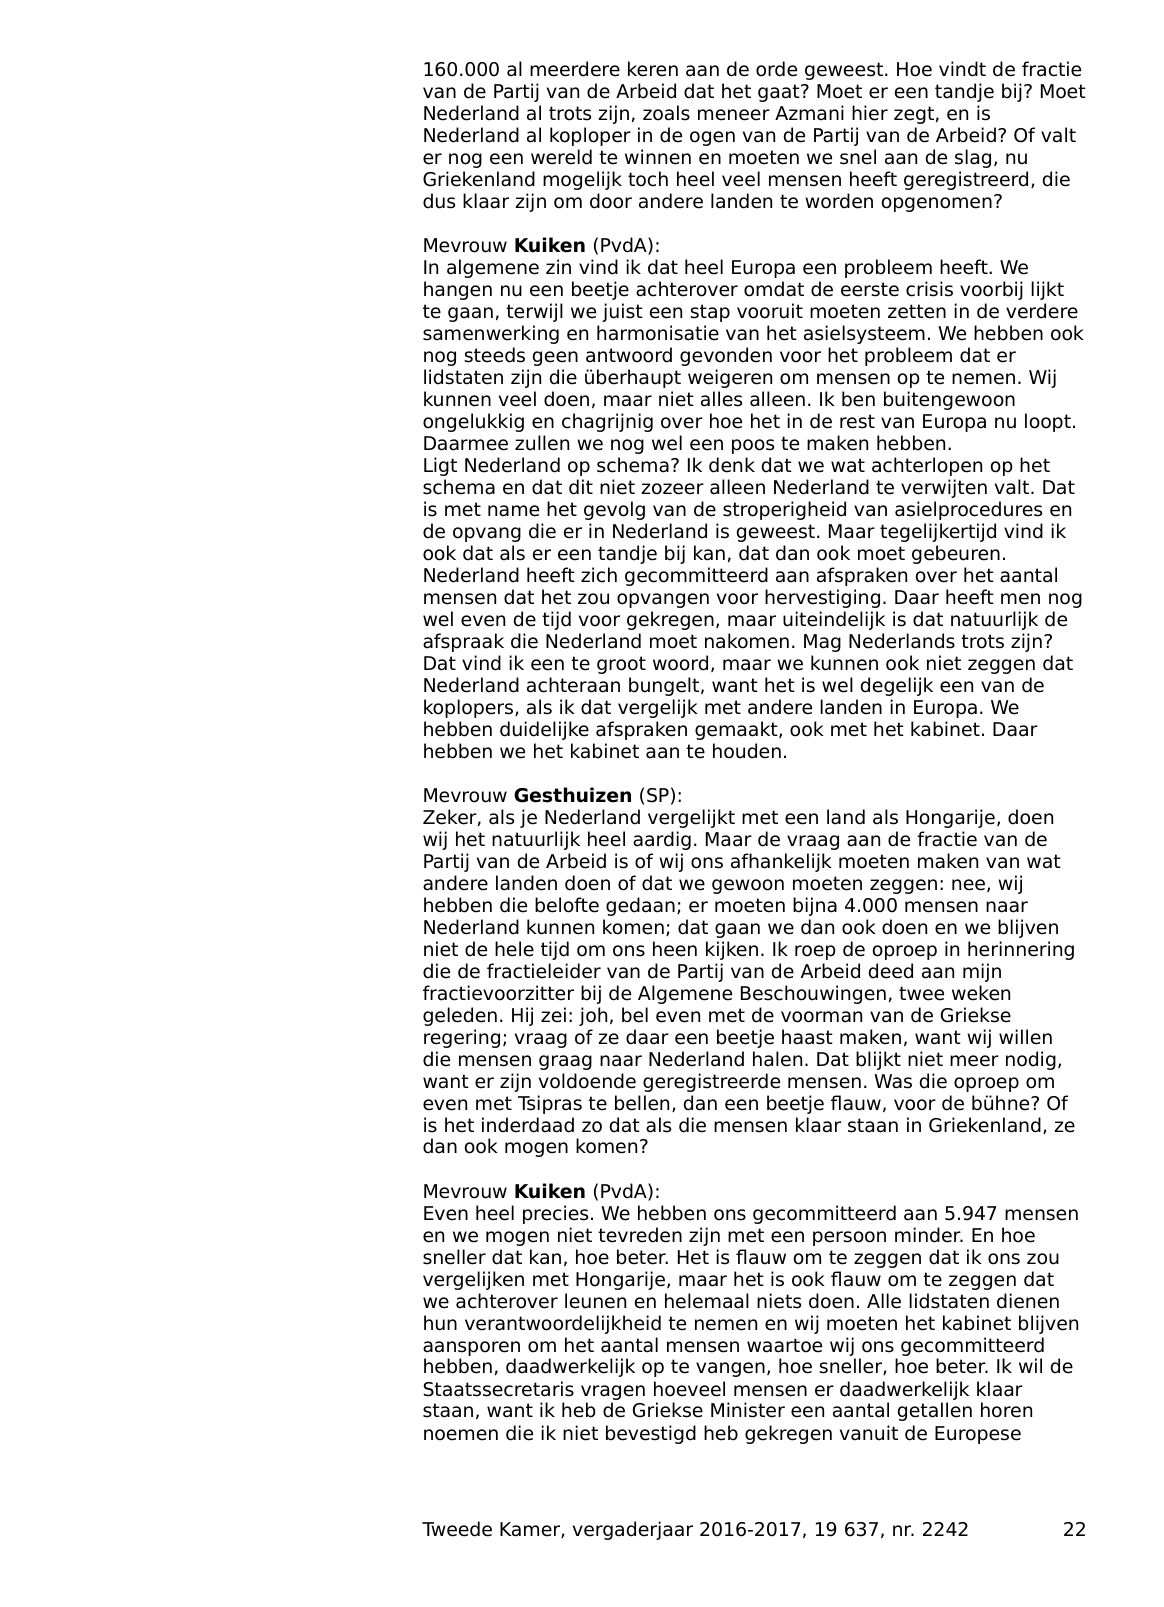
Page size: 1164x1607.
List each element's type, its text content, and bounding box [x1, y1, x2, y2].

text 160.000 al meerdere keren aan de orde geweest. Hoe vindt de fractie van de Partij van de Arbeid dat het gaat? Moet er een tandje bij? Moet Nederland al trots zijn, zoals meneer Azmani hier zegt, en is Nederland al koploper in de ogen van de Partij van de Arbeid? Of valt er nog een wereld te winnen en moeten we snel aan de slag, nu Griekenland mogelijk toch heel veel mensen heeft geregistreerd, die dus klaar zijn om door andere landen te worden opgenomen? [422, 59, 1087, 213]
text Zeker, als je Nederland vergelijkt met een land als Hongarije, doen wij het natuurlijk heel aardig. Maar de vraag aan de fractie van de Partij van de Arbeid is of wij ons afhankelijk moeten maken van wat andere landen doen of dat we gewoon moeten zeggen: nee, wij hebben die belofte gedaan; er moeten bijna 4.000 mensen naar Nederland kunnen komen; dat gaan we dan ook doen en we blijven niet de hele tijd om ons heen kijken. Ik roep de oproep in herinnering die de fractieleider van de Partij van de Arbeid deed aan mijn fractievoorzitter bij de Algemene Beschouwingen, twee weken geleden. Hij zei: joh, bel even met de voorman van de Griekse regering; vraag of ze daar een beetje haast maken, want wij willen die mensen graag naar Nederland halen. Dat blijkt niet meer nodig, want er zijn voldoende geregistreerde mensen. Was die oproep om even met Tsipras te bellen, dan een beetje flauw, voor de bühne? Of is het inderdaad zo dat als die mensen klaar staan in Griekenland, ze dan ook mogen komen? [422, 807, 1087, 1158]
text Mevrouw Kuiken (PvdA): [422, 235, 1087, 257]
text Even heel precies. We hebben ons gecommitteerd aan 5.947 mensen en we mogen niet tevreden zijn met een persoon minder. En hoe sneller dat kan, hoe beter. Het is flauw om te zeggen dat ik ons zou vergelijken met Hongarije, maar het is ook flauw om te zeggen dat we achterover leunen en helemaal niets doen. Alle lidstaten dienen hun verantwoordelijkheid te nemen en wij moeten het kabinet blijven aansporen om het aantal mensen waartoe wij ons gecommitteerd hebben, daadwerkelijk op te vangen, hoe sneller, hoe beter. Ik wil de Staatssecretaris vragen hoeveel mensen er daadwerkelijk klaar staan, want ik heb de Griekse Minister een aantal getallen horen noemen die ik niet bevestigd heb gekregen vanuit de Europese [422, 1203, 1087, 1444]
text Mevrouw Kuiken (PvdA): [422, 1181, 1087, 1203]
text Mevrouw Gesthuizen (SP): [422, 785, 1087, 807]
text In algemene zin vind ik dat heel Europa een probleem heeft. We hangen nu een beetje achterover omdat de eerste crisis voorbij lijkt te gaan, terwijl we juist een stap vooruit moeten zetten in de verdere samenwerking en harmonisatie van het asielsysteem. We hebben ook nog steeds geen antwoord gevonden voor het probleem dat er lidstaten zijn die überhaupt weigeren om mensen op te nemen. Wij kunnen veel doen, maar niet alles alleen. Ik ben buitengewoon ongelukkig en chagrijnig over hoe het in de rest van Europa nu loopt. Daarmee zullen we nog wel een poos te maken hebben. [422, 257, 1087, 455]
text Ligt Nederland op schema? Ik denk dat we wat achterlopen op het schema en dat dit niet zozeer alleen Nederland te verwijten valt. Dat is met name het gevolg van de stroperigheid van asielprocedures en de opvang die er in Nederland is geweest. Maar tegelijkertijd vind ik ook dat als er een tandje bij kan, dat dan ook moet gebeuren. Nederland heeft zich gecommitteerd aan afspraken over het aantal mensen dat het zou opvangen voor hervestiging. Daar heeft men nog wel even de tijd voor gekregen, maar uiteindelijk is dat natuurlijk de afspraak die Nederland moet nakomen. Mag Nederlands trots zijn? Dat vind ik een te groot woord, maar we kunnen ook niet zeggen dat Nederland achteraan bungelt, want het is wel degelijk een van de koplopers, als ik dat vergelijk met andere landen in Europa. We hebben duidelijke afspraken gemaakt, ook met het kabinet. Daar hebben we het kabinet aan te houden. [422, 455, 1087, 763]
